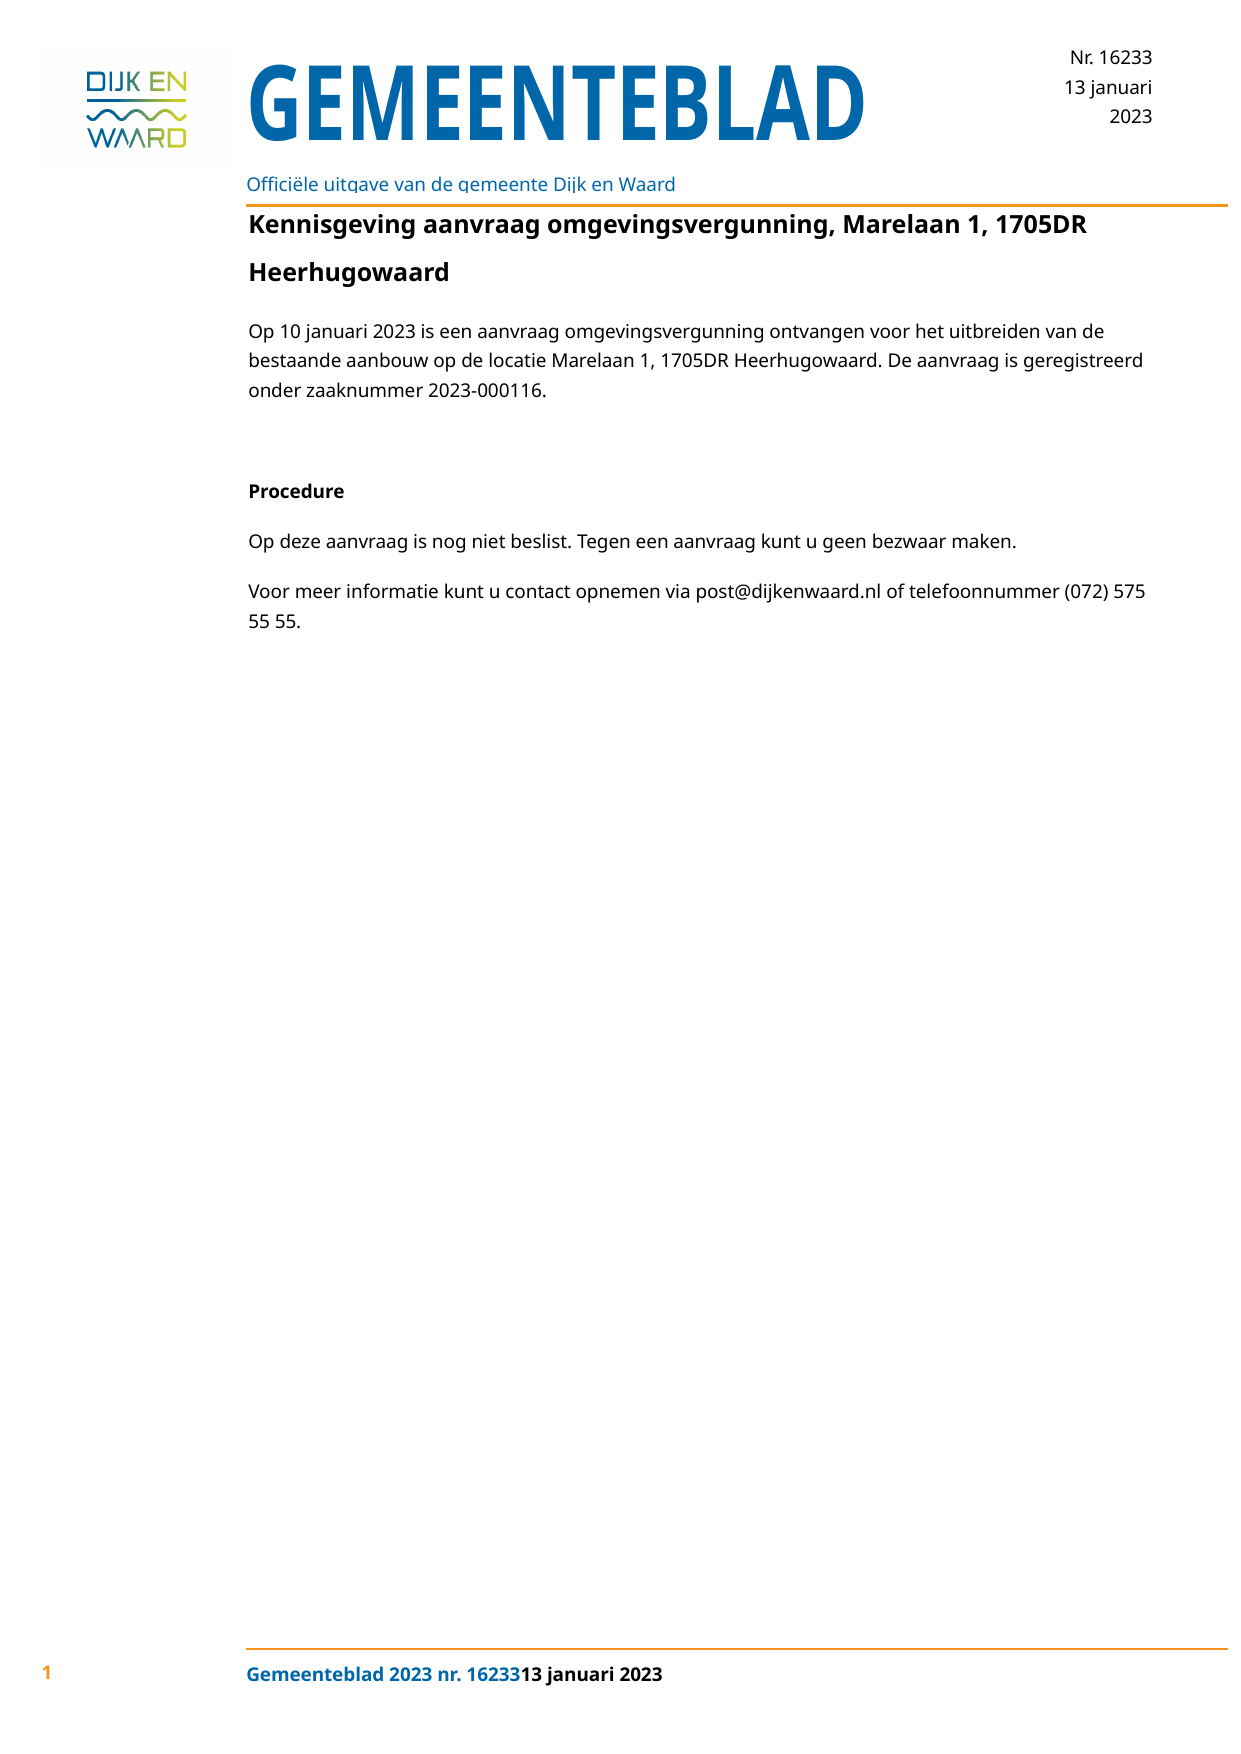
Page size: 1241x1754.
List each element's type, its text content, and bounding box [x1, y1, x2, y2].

picture [41, 47, 231, 172]
text Kennisgeving aanvraag omgevingsvergunning, Marelaan 1, 1705DR Heerhugowaard [248, 207, 1152, 288]
text Voor meer informatie kunt u contact opnemen via post@dijkenwaard.nl of telefoonnummer (072) 575 55 55. [248, 579, 1152, 634]
text Procedure [248, 478, 1152, 504]
text Op deze aanvraag is nog niet beslist. Tegen een aanvraag kunt u geen bezwaar maken. [248, 528, 1152, 554]
text Op 10 januari 2023 is een aanvraag omgevingsvergunning ontvangen voor het uitbreiden van de bestaande aanbouw op de locatie Marelaan 1, 1705DR Heerhugowaard. De aanvraag is geregistreerd onder zaaknummer 2023-000116. [248, 318, 1152, 403]
